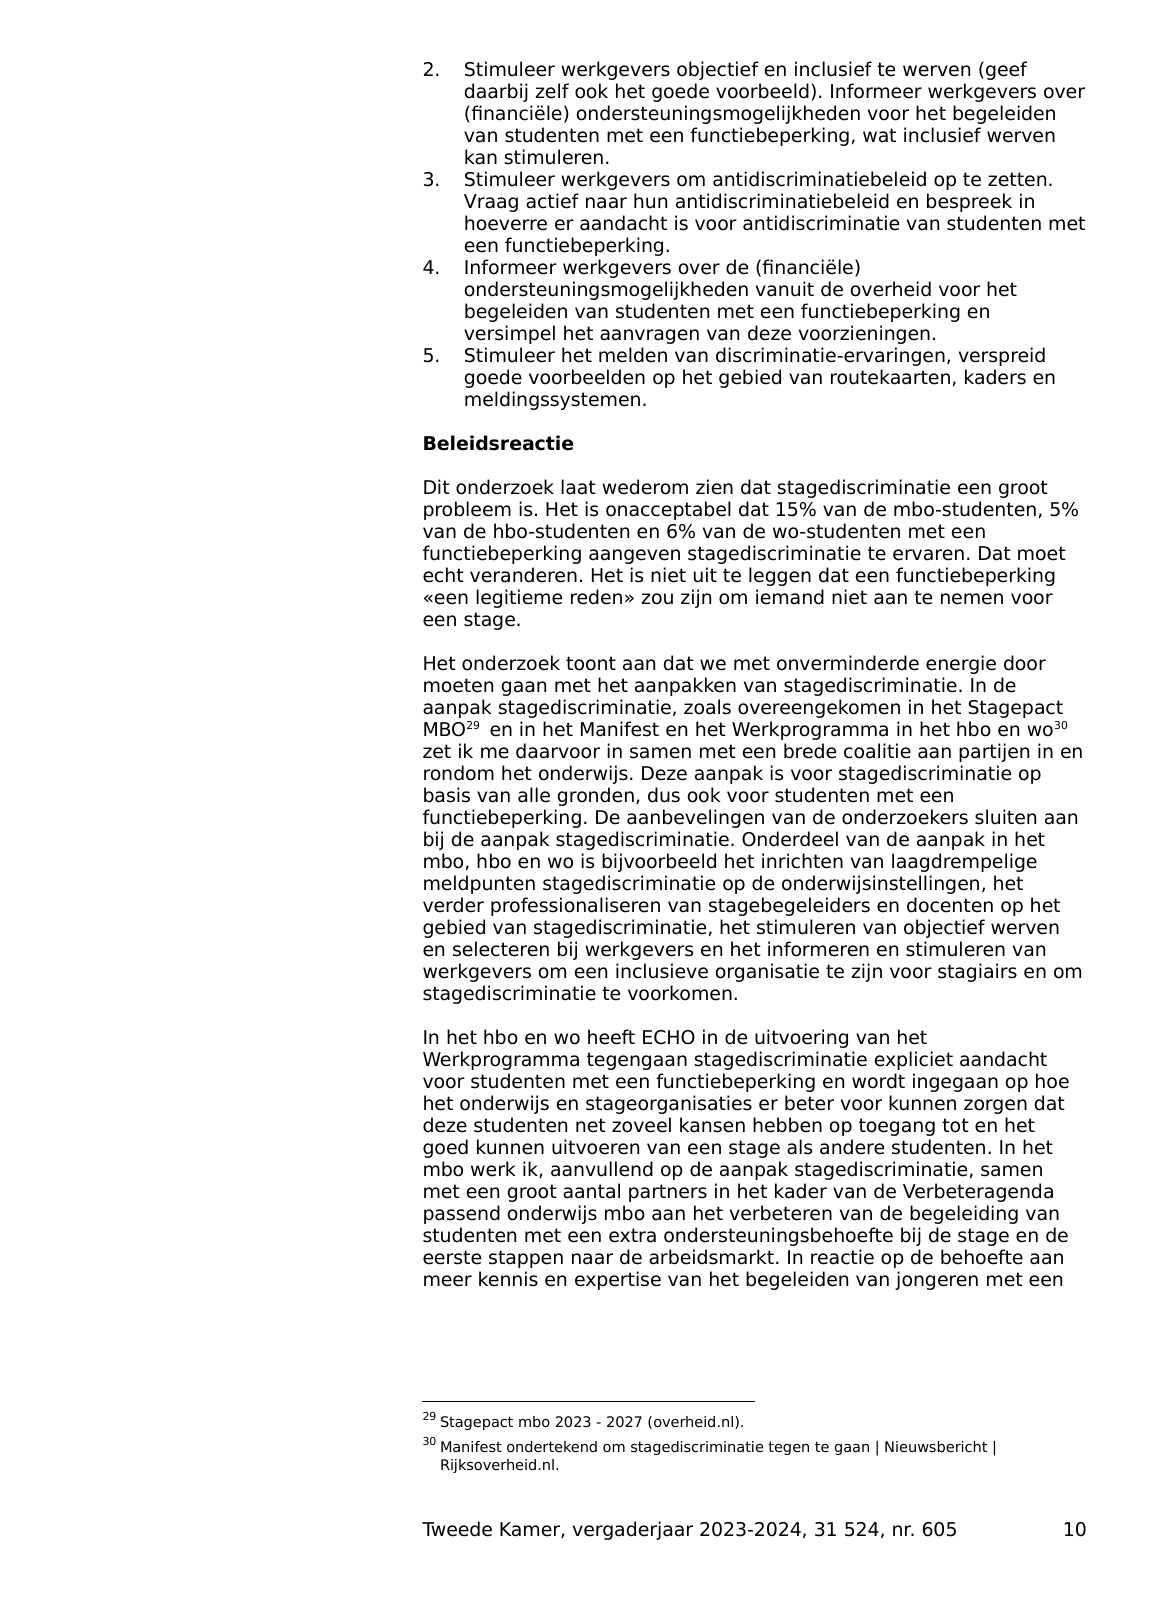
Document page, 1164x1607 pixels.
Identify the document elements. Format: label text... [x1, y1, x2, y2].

text 2. Stimuleer werkgevers objectief en inclusief te werven (geef daarbij zelf ook het goede voorbeeld). Informeer werkgevers over (financiële) ondersteuningsmogelijkheden voor het begeleiden van studenten met een functiebeperking, wat inclusief werven kan stimuleren. [422, 59, 1087, 169]
text Stagepact mbo 2023 - 2027 (overheid.nl). [422, 1410, 1087, 1432]
text In het hbo en wo heeft ECHO in de uitvoering van het Werkprogramma tegengaan stagediscriminatie expliciet aandacht voor studenten met een functiebeperking en wordt ingegaan op hoe het onderwijs en stageorganisaties er beter voor kunnen zorgen dat deze studenten net zoveel kansen hebben op toegang tot en het goed kunnen uitvoeren van een stage als andere studenten. In het mbo werk ik, aanvullend op de aanpak stagediscriminatie, samen met een groot aantal partners in het kader van de Verbeteragenda passend onderwijs mbo aan het verbeteren van de begeleiding van studenten met een extra ondersteuningsbehoefte bij de stage en de eerste stappen naar de arbeidsmarkt. In reactie op de behoefte aan meer kennis en expertise van het begeleiden van jongeren met een [422, 1027, 1087, 1291]
text 3. Stimuleer werkgevers om antidiscriminatiebeleid op te zetten. Vraag actief naar hun antidiscriminatiebeleid en bespreek in hoeverre er aandacht is voor antidiscriminatie van studenten met een functiebeperking. [422, 169, 1087, 257]
subtitle Beleidsreactie [422, 433, 1087, 455]
text Manifest ondertekend om stagediscriminatie tegen te gaan | Nieuwsbericht | Rijksoverheid.nl. [422, 1435, 1087, 1474]
text Dit onderzoek laat wederom zien dat stagediscriminatie een groot probleem is. Het is onacceptabel dat 15% van de mbo-studenten, 5% van de hbo-studenten en 6% van de wo-studenten met een functiebeperking aangeven stagediscriminatie te ervaren. Dat moet echt veranderen. Het is niet uit te leggen dat een functiebeperking «een legitieme reden» zou zijn om iemand niet aan te nemen voor een stage. [422, 477, 1087, 631]
text 4. Informeer werkgevers over de (financiële) ondersteuningsmogelijkheden vanuit de overheid voor het begeleiden van studenten met een functiebeperking en versimpel het aanvragen van deze voorzieningen. [422, 257, 1087, 345]
text Het onderzoek toont aan dat we met onverminderde energie door moeten gaan met het aanpakken van stagediscriminatie. In de aanpak stagediscriminatie, zoals overeengekomen in het Stagepact MBO en in het Manifest en het Werkprogramma in het hbo en wo zet ik me daarvoor in samen met een brede coalitie aan partijen in en rondom het onderwijs. Deze aanpak is voor stagediscriminatie op basis van alle gronden, dus ook voor studenten met een functiebeperking. De aanbevelingen van de onderzoekers sluiten aan bij de aanpak stagediscriminatie. Onderdeel van de aanpak in het mbo, hbo en wo is bijvoorbeeld het inrichten van laagdrempelige meldpunten stagediscriminatie op de onderwijsinstellingen, het verder professionaliseren van stagebegeleiders en docenten op het gebied van stagediscriminatie, het stimuleren van objectief werven en selecteren bij werkgevers en het informeren en stimuleren van werkgevers om een inclusieve organisatie te zijn voor stagiairs en om stagediscriminatie te voorkomen. [422, 653, 1087, 1005]
text 5. Stimuleer het melden van discriminatie-ervaringen, verspreid goede voorbeelden op het gebied van routekaarten, kaders en meldingssystemen. [422, 345, 1087, 411]
